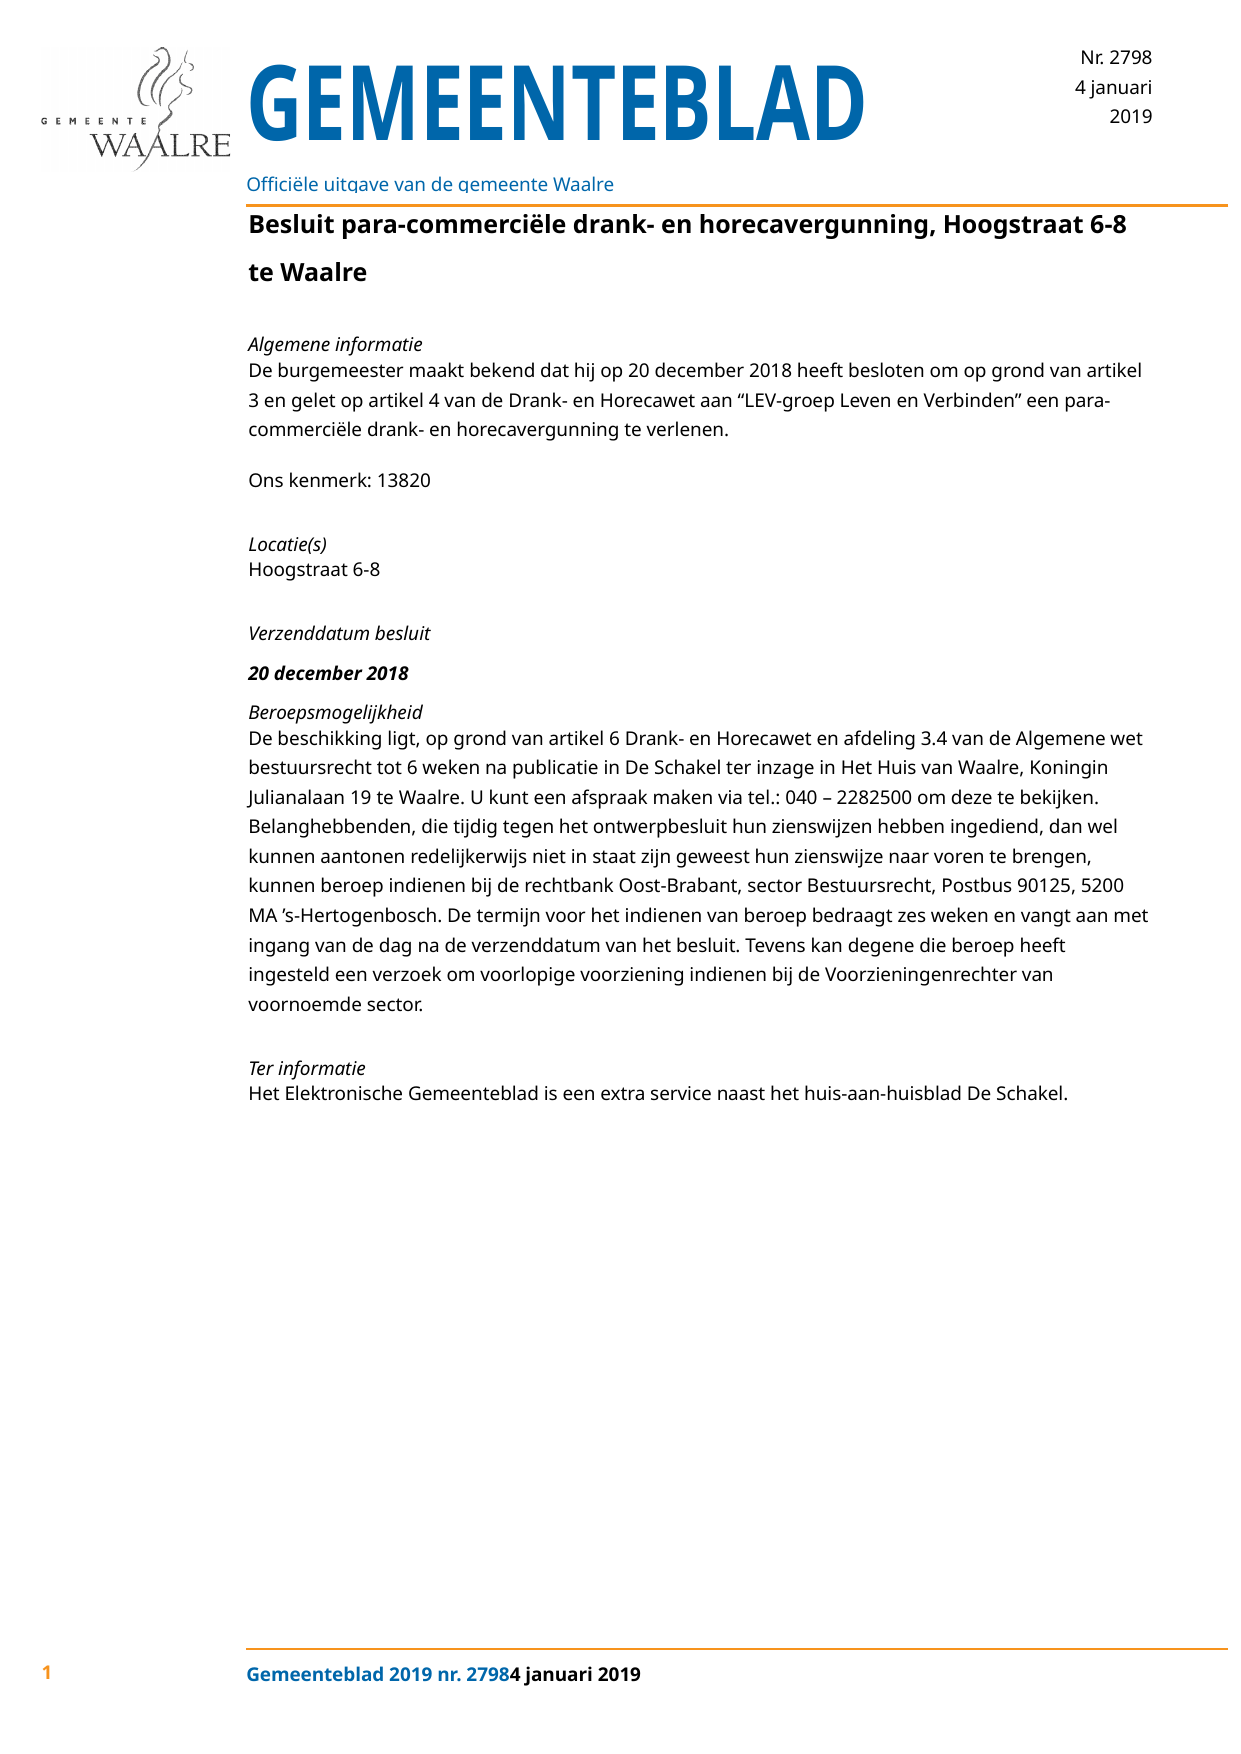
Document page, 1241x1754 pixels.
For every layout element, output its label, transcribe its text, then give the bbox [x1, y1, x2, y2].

text Het Elektronische Gemeenteblad is een extra service naast het huis-aan-huisblad De Schakel. [248, 1081, 1152, 1106]
text Beroepsmogelijkheid [248, 699, 1152, 725]
text Algemene informatie [248, 331, 1152, 357]
text Ter informatie [248, 1055, 1152, 1081]
text De burgemeester maakt bekend dat hij op 20 december 2018 heeft besloten om op grond van artikel 3 en gelet op artikel 4 van de Drank- en Horecawet aan “LEV-groep Leven en Verbinden” een para-commerciële drank- en horecavergunning te verlenen. [248, 357, 1152, 442]
text Hoogstraat 6-8 [248, 556, 1152, 582]
text 20 december 2018 [248, 660, 1152, 685]
text Besluit para-commerciële drank- en horecavergunning, Hoogstraat 6-8 te Waalre [248, 207, 1152, 288]
text Verzenddatum besluit [248, 620, 1152, 646]
text Ons kenmerk: 13820 [248, 467, 1152, 492]
picture [41, 47, 231, 172]
text Locatie(s) [248, 531, 1152, 556]
text De beschikking ligt, op grond van artikel 6 Drank- en Horecawet en afdeling 3.4 van de Algemene wet bestuursrecht tot 6 weken na publicatie in De Schakel ter inzage in Het Huis van Waalre, Koningin Julianalaan 19 te Waalre. U kunt een afspraak maken via tel.: 040 – 2282500 om deze te bekijken. Belanghebbenden, die tijdig tegen het ontwerpbesluit hun zienswijzen hebben ingediend, dan wel kunnen aantonen redelijkerwijs niet in staat zijn geweest hun zienswijze naar voren te brengen, kunnen beroep indienen bij de rechtbank Oost-Brabant, sector Bestuursrecht, Postbus 90125, 5200 MA ’s-Hertogenbosch. De termijn voor het indienen van beroep bedraagt zes weken en vangt aan met ingang van de dag na de verzenddatum van het besluit. Tevens kan degene die beroep heeft ingesteld een verzoek om voorlopige voorziening indienen bij de Voorzieningenrechter van voornoemde sector. [248, 725, 1152, 1017]
